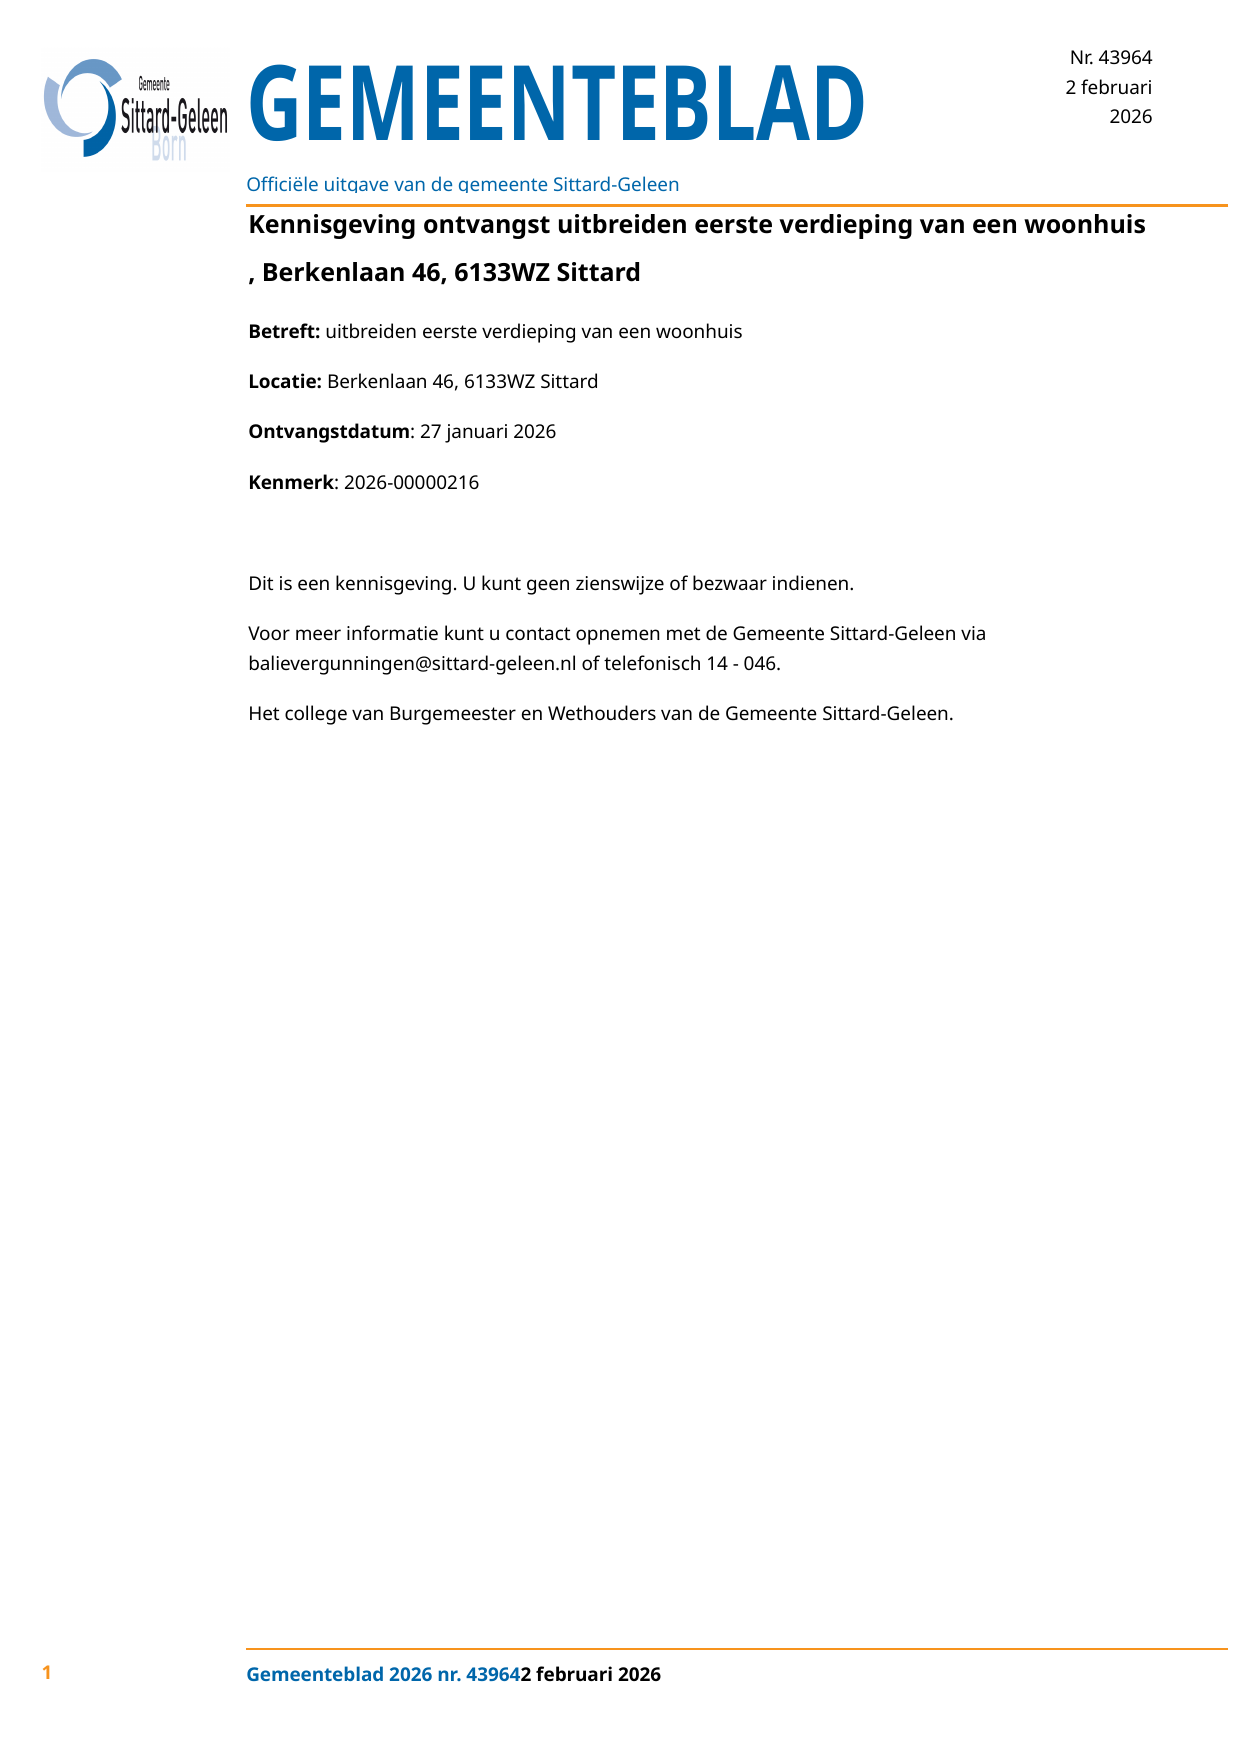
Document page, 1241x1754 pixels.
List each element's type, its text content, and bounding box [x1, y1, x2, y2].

text Locatie: Berkenlaan 46, 6133WZ Sittard [248, 368, 1152, 394]
picture [41, 47, 231, 172]
text Kenmerk: 2026-00000216 [248, 469, 1152, 495]
text Het college van Burgemeester en Wethouders van de Gemeente Sittard-Geleen. [248, 700, 1152, 726]
text Voor meer informatie kunt u contact opnemen met de Gemeente Sittard-Geleen via balievergunningen@sittard-geleen.nl of telefonisch 14 - 046. [248, 620, 1152, 676]
text Kennisgeving ontvangst uitbreiden eerste verdieping van een woonhuis , Berkenlaan 46, 6133WZ Sittard [248, 207, 1152, 288]
text Ontvangstdatum: 27 januari 2026 [248, 419, 1152, 444]
text Betreft: uitbreiden eerste verdieping van een woonhuis [248, 318, 1152, 344]
text Dit is een kennisgeving. U kunt geen zienswijze of bezwaar indienen. [248, 570, 1152, 596]
